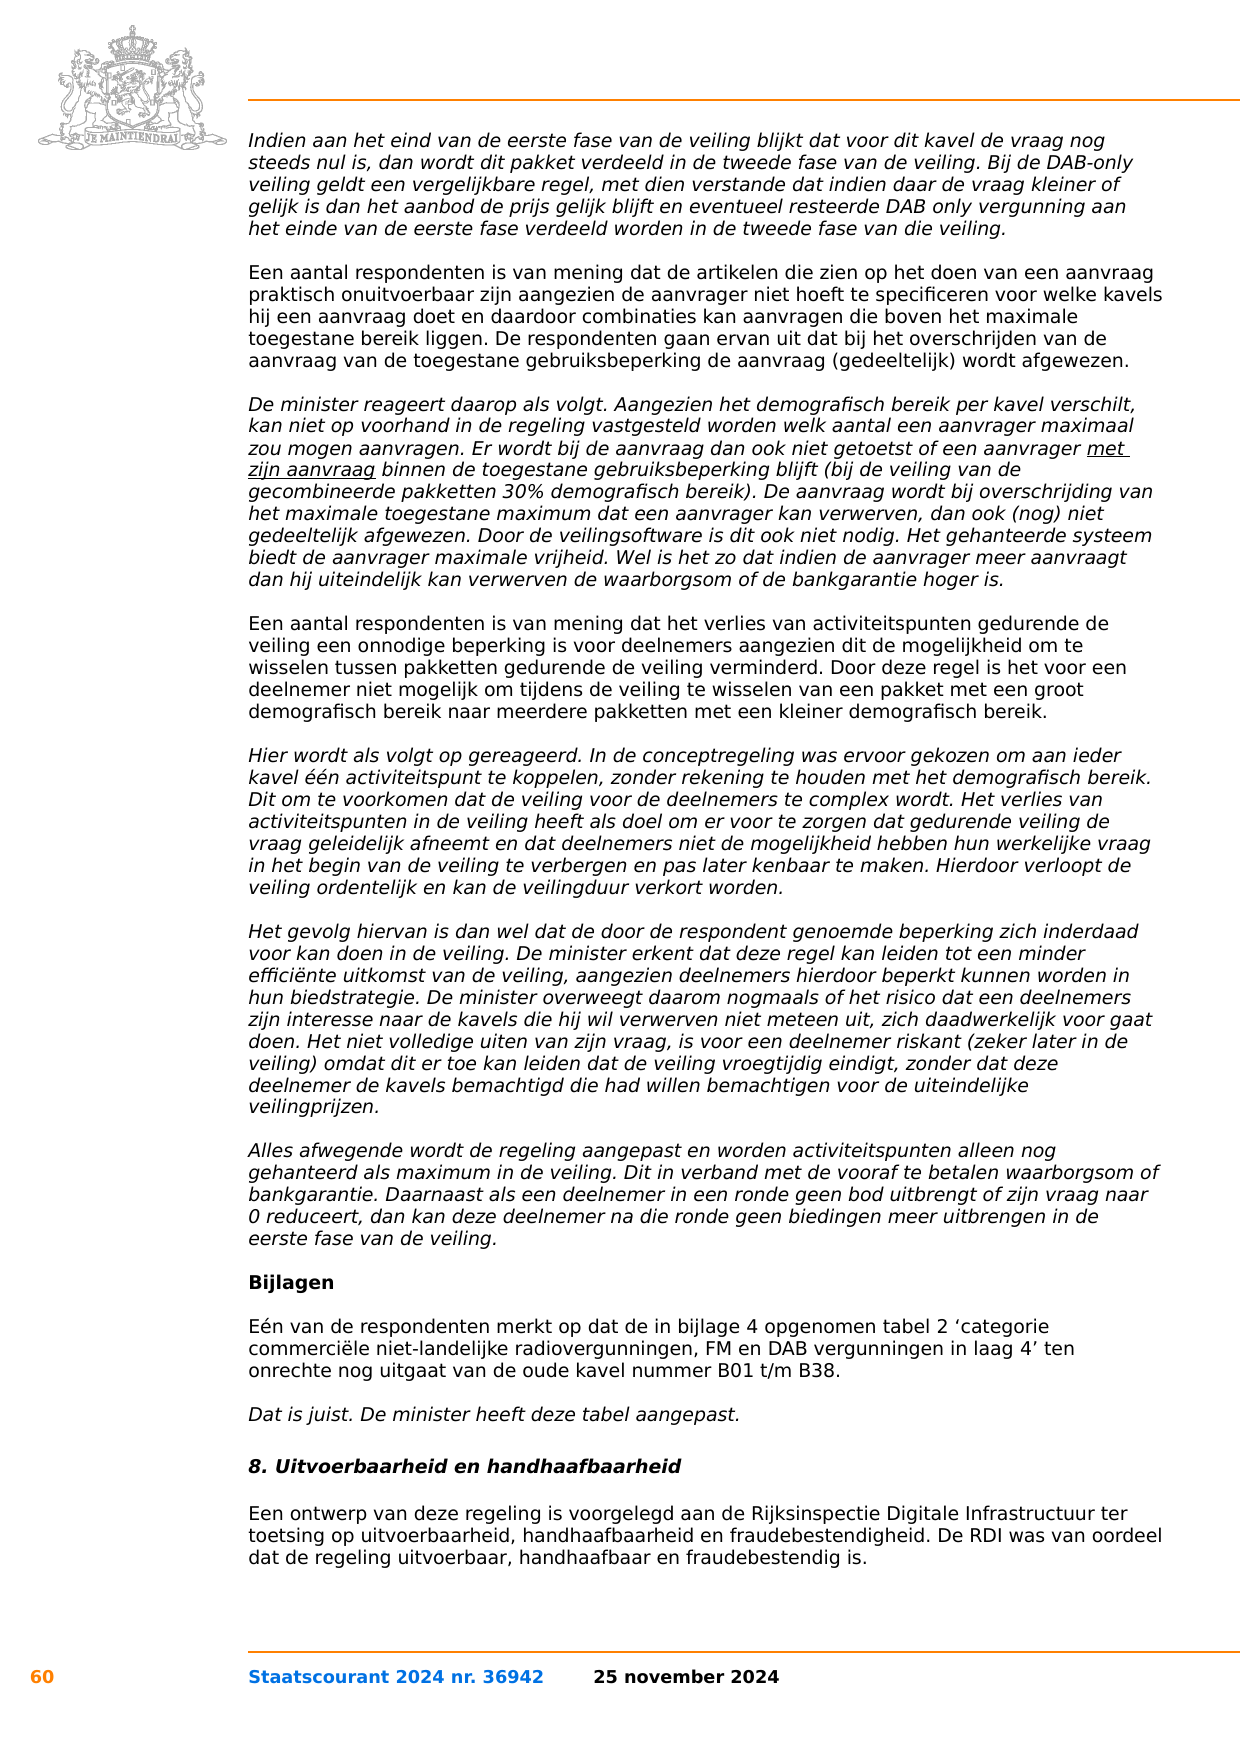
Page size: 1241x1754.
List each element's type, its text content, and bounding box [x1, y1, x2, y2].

text Een aantal respondenten is van mening dat de artikelen die zien op het doen van een aanvraag praktisch onuitvoerbaar zijn aangezien de aanvrager niet hoeft te specificeren voor welke kavels hij een aanvraag doet en daardoor combinaties kan aanvragen die boven het maximale toegestane bereik liggen. De respondenten gaan ervan uit dat bij het overschrijden van de aanvraag van de toegestane gebruiksbeperking de aanvraag (gedeeltelijk) wordt afgewezen. [248, 262, 1163, 372]
text Een aantal respondenten is van mening dat het verlies van activiteitspunten gedurende de veiling een onnodige beperking is voor deelnemers aangezien dit de mogelijkheid om te wisselen tussen pakketten gedurende de veiling verminderd. Door deze regel is het voor een deelnemer niet mogelijk om tijdens de veiling te wisselen van een pakket met een groot demografisch bereik naar meerdere pakketten met een kleiner demografisch bereik. [248, 613, 1163, 723]
text Indien aan het eind van de eerste fase van de veiling blijkt dat voor dit kavel de vraag nog steeds nul is, dan wordt dit pakket verdeeld in de tweede fase van de veiling. Bij de DAB-only veiling geldt een vergelijkbare regel, met dien verstande dat indien daar de vraag kleiner of gelijk is dan het aanbod de prijs gelijk blijft en eventueel resteerde DAB only vergunning aan het einde van de eerste fase verdeeld worden in de tweede fase van die veiling. [248, 130, 1163, 240]
text Hier wordt als volgt op gereageerd. In de conceptregeling was ervoor gekozen om aan ieder kavel één activiteitspunt te koppelen, zonder rekening te houden met het demografisch bereik. Dit om te voorkomen dat de veiling voor de deelnemers te complex wordt. Het verlies van activiteitspunten in de veiling heeft als doel om er voor te zorgen dat gedurende veiling de vraag geleidelijk afneemt en dat deelnemers niet de mogelijkheid hebben hun werkelijke vraag in het begin van de veiling te verbergen en pas later kenbaar te maken. Hierdoor verloopt de veiling ordentelijk en kan de veilingduur verkort worden. [248, 745, 1163, 899]
subtitle 8. Uitvoerbaarheid en handhaafbaarheid [248, 1456, 1163, 1478]
picture [38, 25, 227, 150]
text Een ontwerp van deze regeling is voorgelegd aan de Rijksinspectie Digitale Infrastructuur ter toetsing op uitvoerbaarheid, handhaafbaarheid en fraudebestendigheid. De RDI was van oordeel dat de regeling uitvoerbaar, handhaafbaar en fraudebestendig is. [248, 1503, 1163, 1569]
text Eén van de respondenten merkt op dat de in bijlage 4 opgenomen tabel 2 ‘categorie commerciële niet-landelijke radiovergunningen, FM en DAB vergunningen in laag 4’ ten onrechte nog uitgaat van de oude kavel nummer B01 t/m B38. [248, 1316, 1163, 1382]
text Dat is juist. De minister heeft deze tabel aangepast. [248, 1404, 1163, 1426]
text De minister reageert daarop als volgt. Aangezien het demografisch bereik per kavel verschilt, kan niet op voorhand in de regeling vastgesteld worden welk aantal een aanvrager maximaal zou mogen aanvragen. Er wordt bij de aanvraag dan ook niet getoetst of een aanvrager met zijn aanvraag binnen de toegestane gebruiksbeperking blijft (bij de veiling van de gecombineerde pakketten 30% demografisch bereik). De aanvraag wordt bij overschrijding van het maximale toegestane maximum dat een aanvrager kan verwerven, dan ook (nog) niet gedeeltelijk afgewezen. Door de veilingsoftware is dit ook niet nodig. Het gehanteerde systeem biedt de aanvrager maximale vrijheid. Wel is het zo dat indien de aanvrager meer aanvraagt dan hij uiteindelijk kan verwerven de waarborgsom of de bankgarantie hoger is. [248, 393, 1163, 591]
text Alles afwegende wordt de regeling aangepast en worden activiteitspunten alleen nog gehanteerd als maximum in de veiling. Dit in verband met de vooraf te betalen waarborgsom of bankgarantie. Daarnaast als een deelnemer in een ronde geen bod uitbrengt of zijn vraag naar 0 reduceert, dan kan deze deelnemer na die ronde geen biedingen meer uitbrengen in de eerste fase van de veiling. [248, 1140, 1163, 1250]
subtitle Bijlagen [248, 1272, 1163, 1294]
text Het gevolg hiervan is dan wel dat de door de respondent genoemde beperking zich inderdaad voor kan doen in de veiling. De minister erkent dat deze regel kan leiden tot een minder efficiënte uitkomst van de veiling, aangezien deelnemers hierdoor beperkt kunnen worden in hun biedstrategie. De minister overweegt daarom nogmaals of het risico dat een deelnemers zijn interesse naar de kavels die hij wil verwerven niet meteen uit, zich daadwerkelijk voor gaat doen. Het niet volledige uiten van zijn vraag, is voor een deelnemer riskant (zeker later in de veiling) omdat dit er toe kan leiden dat de veiling vroegtijdig eindigt, zonder dat deze deelnemer de kavels bemachtigd die had willen bemachtigen voor de uiteindelijke veilingprijzen. [248, 921, 1163, 1118]
